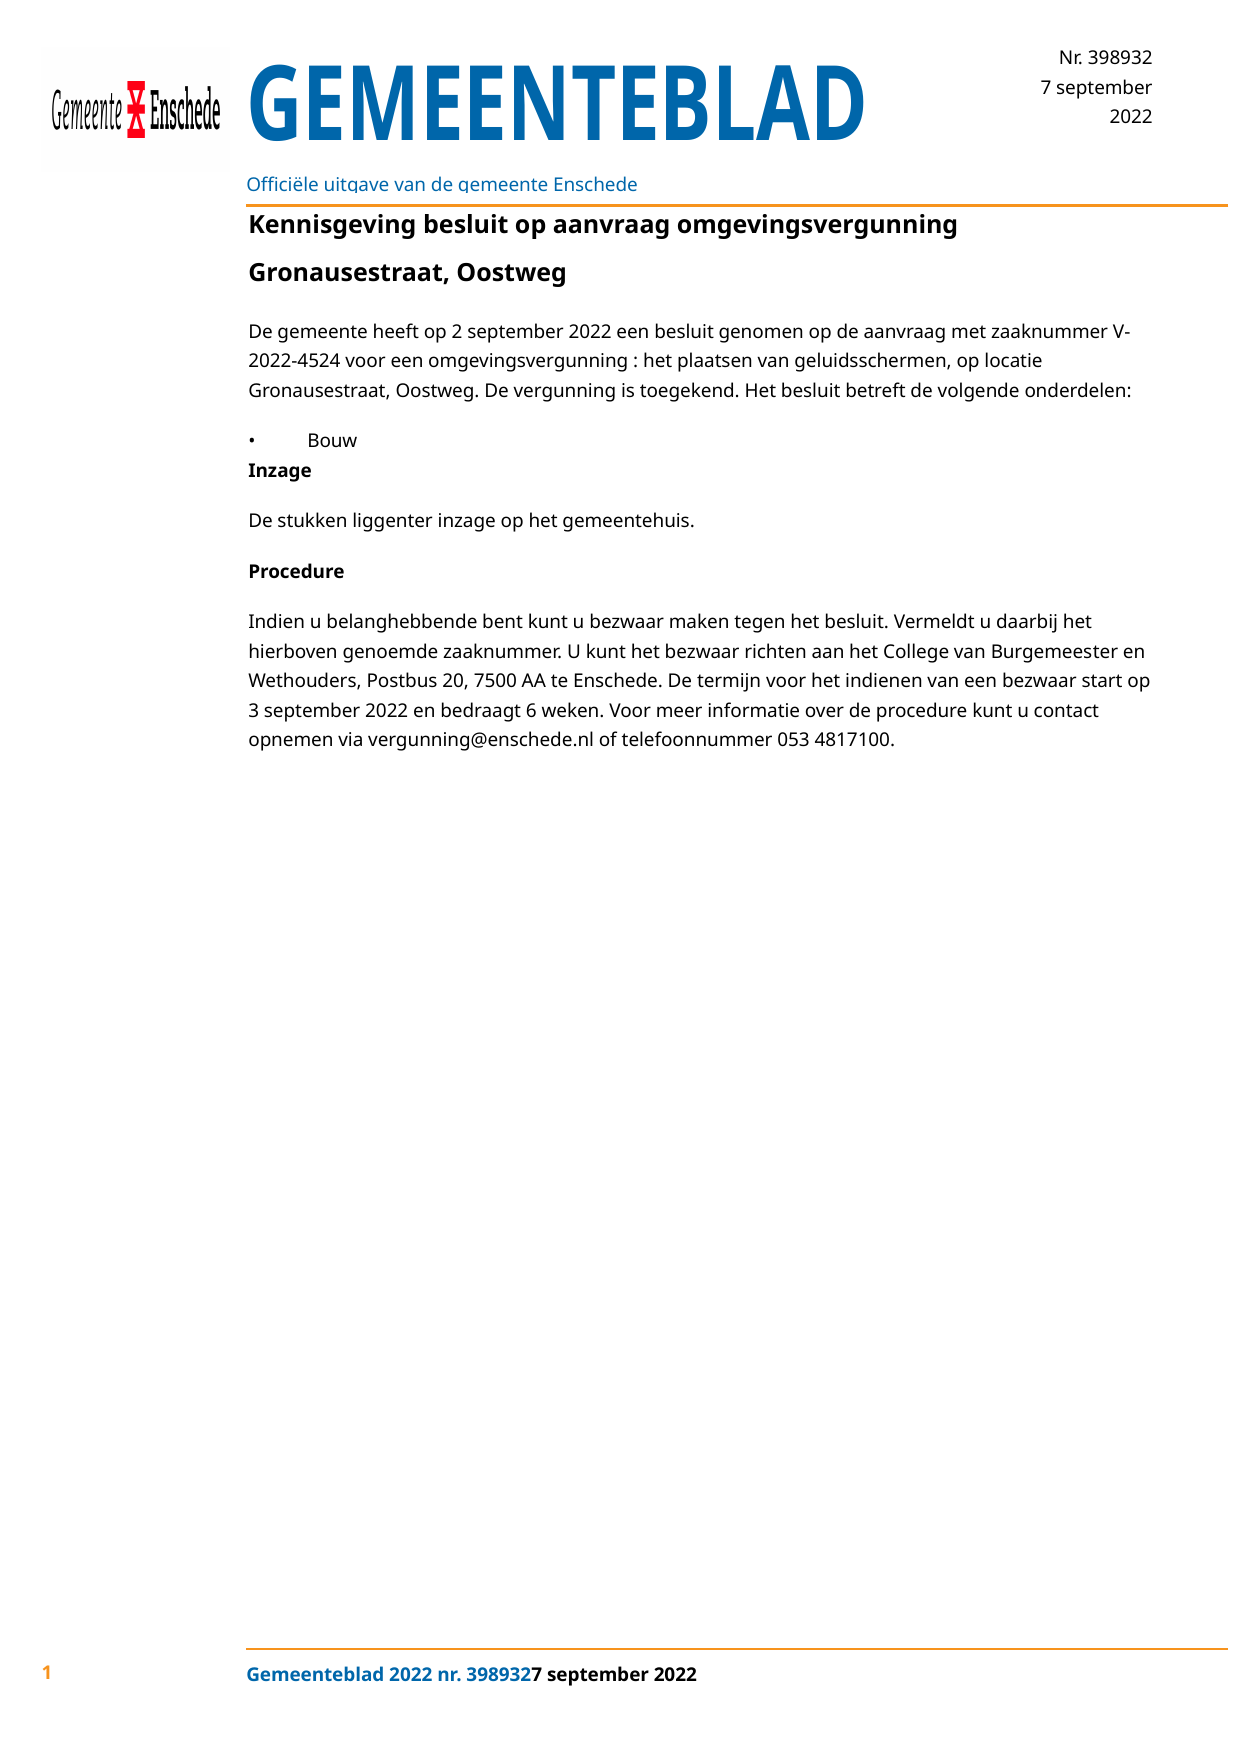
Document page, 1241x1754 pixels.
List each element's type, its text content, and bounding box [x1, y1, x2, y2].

text Indien u belanghebbende bent kunt u bezwaar maken tegen het besluit. Vermeldt u daarbij het hierboven genoemde zaaknummer. U kunt het bezwaar richten aan het College van Burgemees­ter en Wethouders, Postbus 20, 7500 AA te Enschede. De termijn voor het indienen van een bezwaar start op 3 september 2022 en bedraagt 6 weken. Voor meer informatie over de procedure kunt u contact opnemen via vergunning@enschede.nl of telefoonnummer 053 4817100. [248, 608, 1152, 752]
text Kennisgeving besluit op aanvraag omgevingsvergunning Gronausestraat, Oostweg [248, 207, 1152, 288]
text De stukken liggenter inzage op het gemeentehuis. [248, 507, 1152, 533]
text Procedure [248, 558, 1152, 584]
picture [41, 47, 231, 172]
text De gemeente heeft op 2 september 2022 een besluit genomen op de aanvraag met zaaknummer V-2022-4524 voor een omgevingsvergunning : het plaatsen van geluidsschermen, op locatie Gronausestraat, Oostweg. De vergunning is toegekend. Het besluit betreft de volgende onderdelen: [248, 318, 1152, 403]
text Inzage [248, 457, 1152, 483]
list Bouw [248, 427, 1152, 453]
